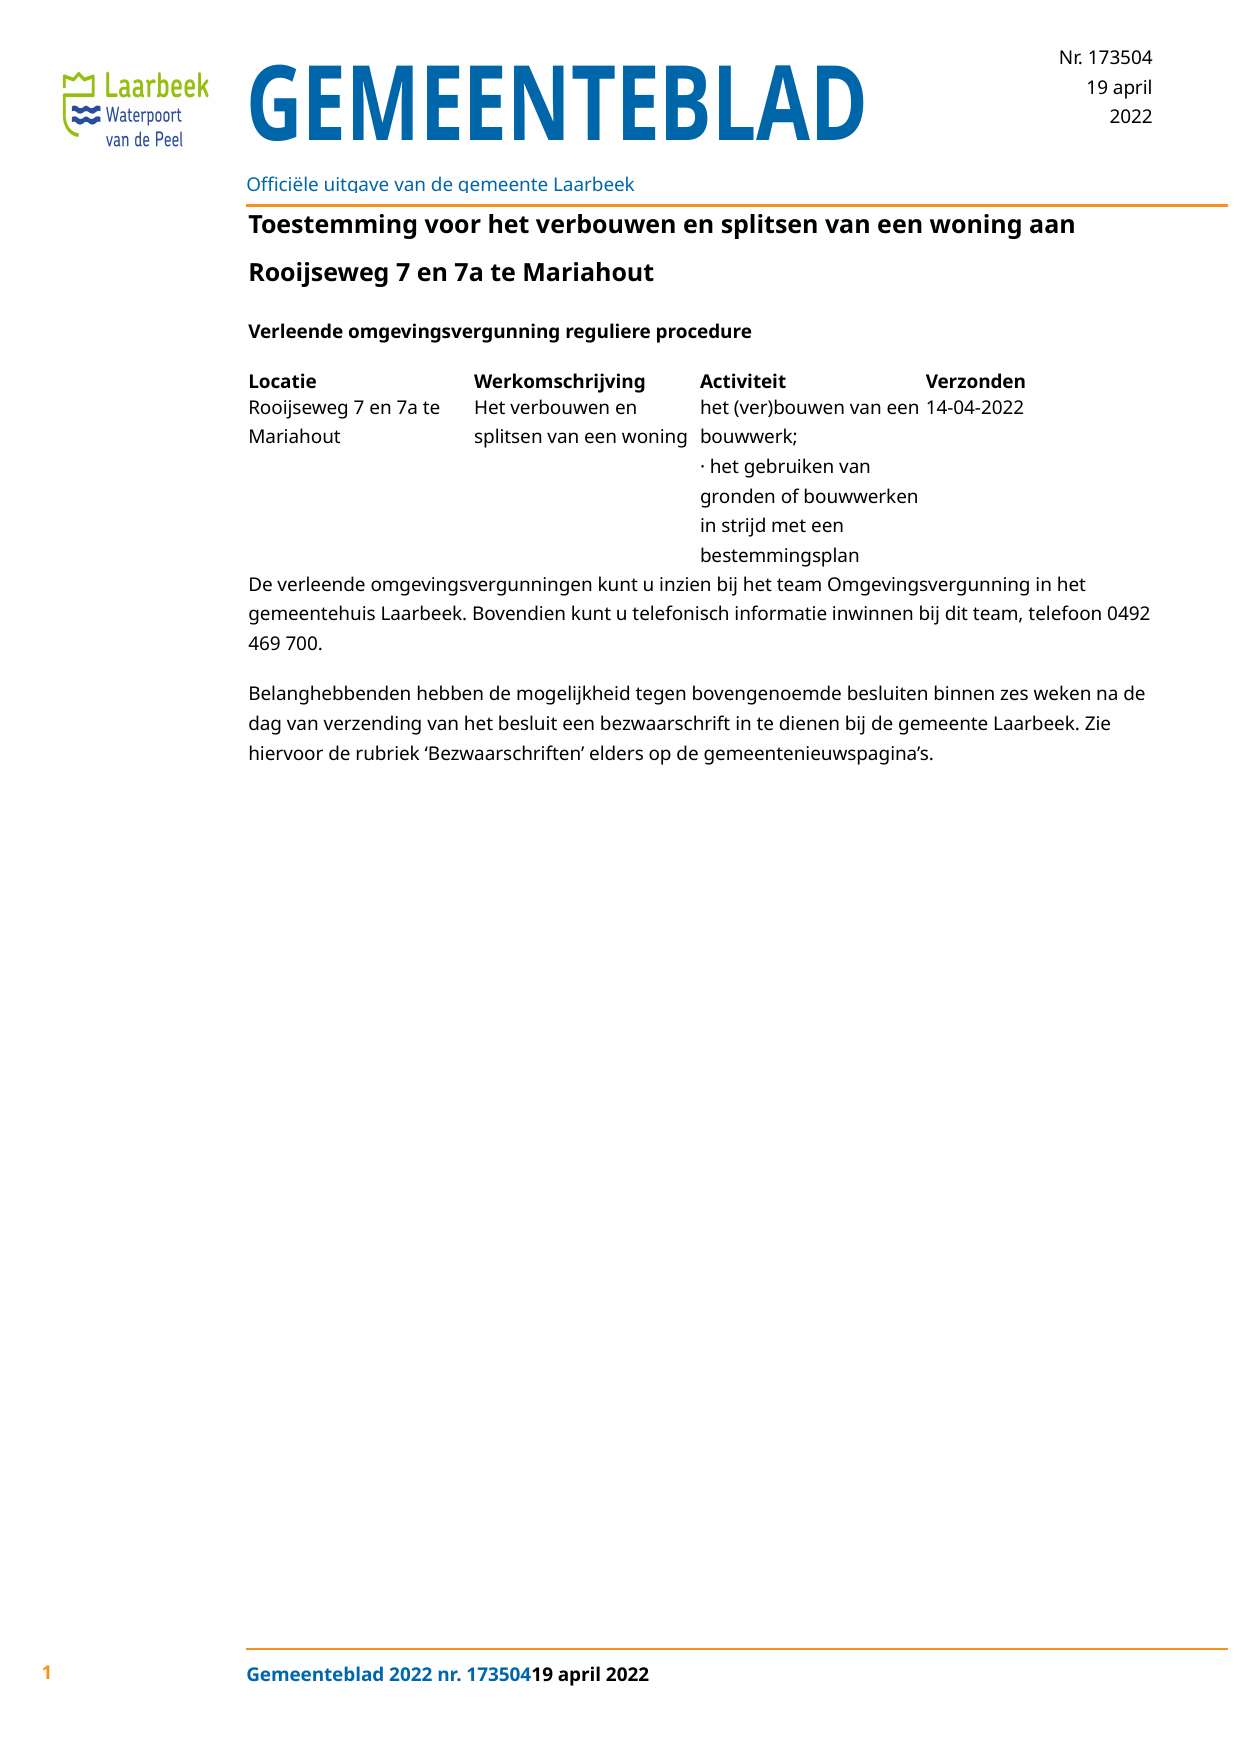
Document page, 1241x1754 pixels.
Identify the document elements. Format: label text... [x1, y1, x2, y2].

table_header Locatie [248, 369, 474, 394]
text Verleende omgevingsvergunning reguliere procedure [248, 318, 1152, 344]
table_header Verzonden [926, 369, 1152, 394]
table_cell Rooijseweg 7 en 7a te Mariahout [248, 394, 474, 568]
text De verleende omgevingsvergunningen kunt u inzien bij het team Omgevingsvergunning in het gemeentehuis Laarbeek. Bovendien kunt u telefonisch informatie inwinnen bij dit team, telefoon 0492 469 700. [248, 571, 1152, 656]
table_header Werkomschrijving [474, 369, 700, 394]
table_cell 14-04-2022 [926, 394, 1152, 568]
text Belanghebbenden hebben de mogelijkheid tegen bovengenoemde besluiten binnen zes weken na de dag van verzending van het besluit een bezwaarschrift in te dienen bij de gemeente Laarbeek. Zie hiervoor de rubriek ‘Bezwaarschriften’ elders op de gemeentenieuwspagina’s. [248, 681, 1152, 766]
table_cell het (ver)bouwen van een bouwwerk; · het gebruiken van gronden of bouwwerken in strijd met een bestemmingsplan [700, 394, 926, 568]
table_cell Het verbouwen en splitsen van een woning [474, 394, 700, 568]
picture [41, 47, 231, 172]
text Toestemming voor het verbouwen en splitsen van een woning aan Rooijseweg 7 en 7a te Mariahout [248, 207, 1152, 288]
table_header Activiteit [700, 369, 926, 394]
